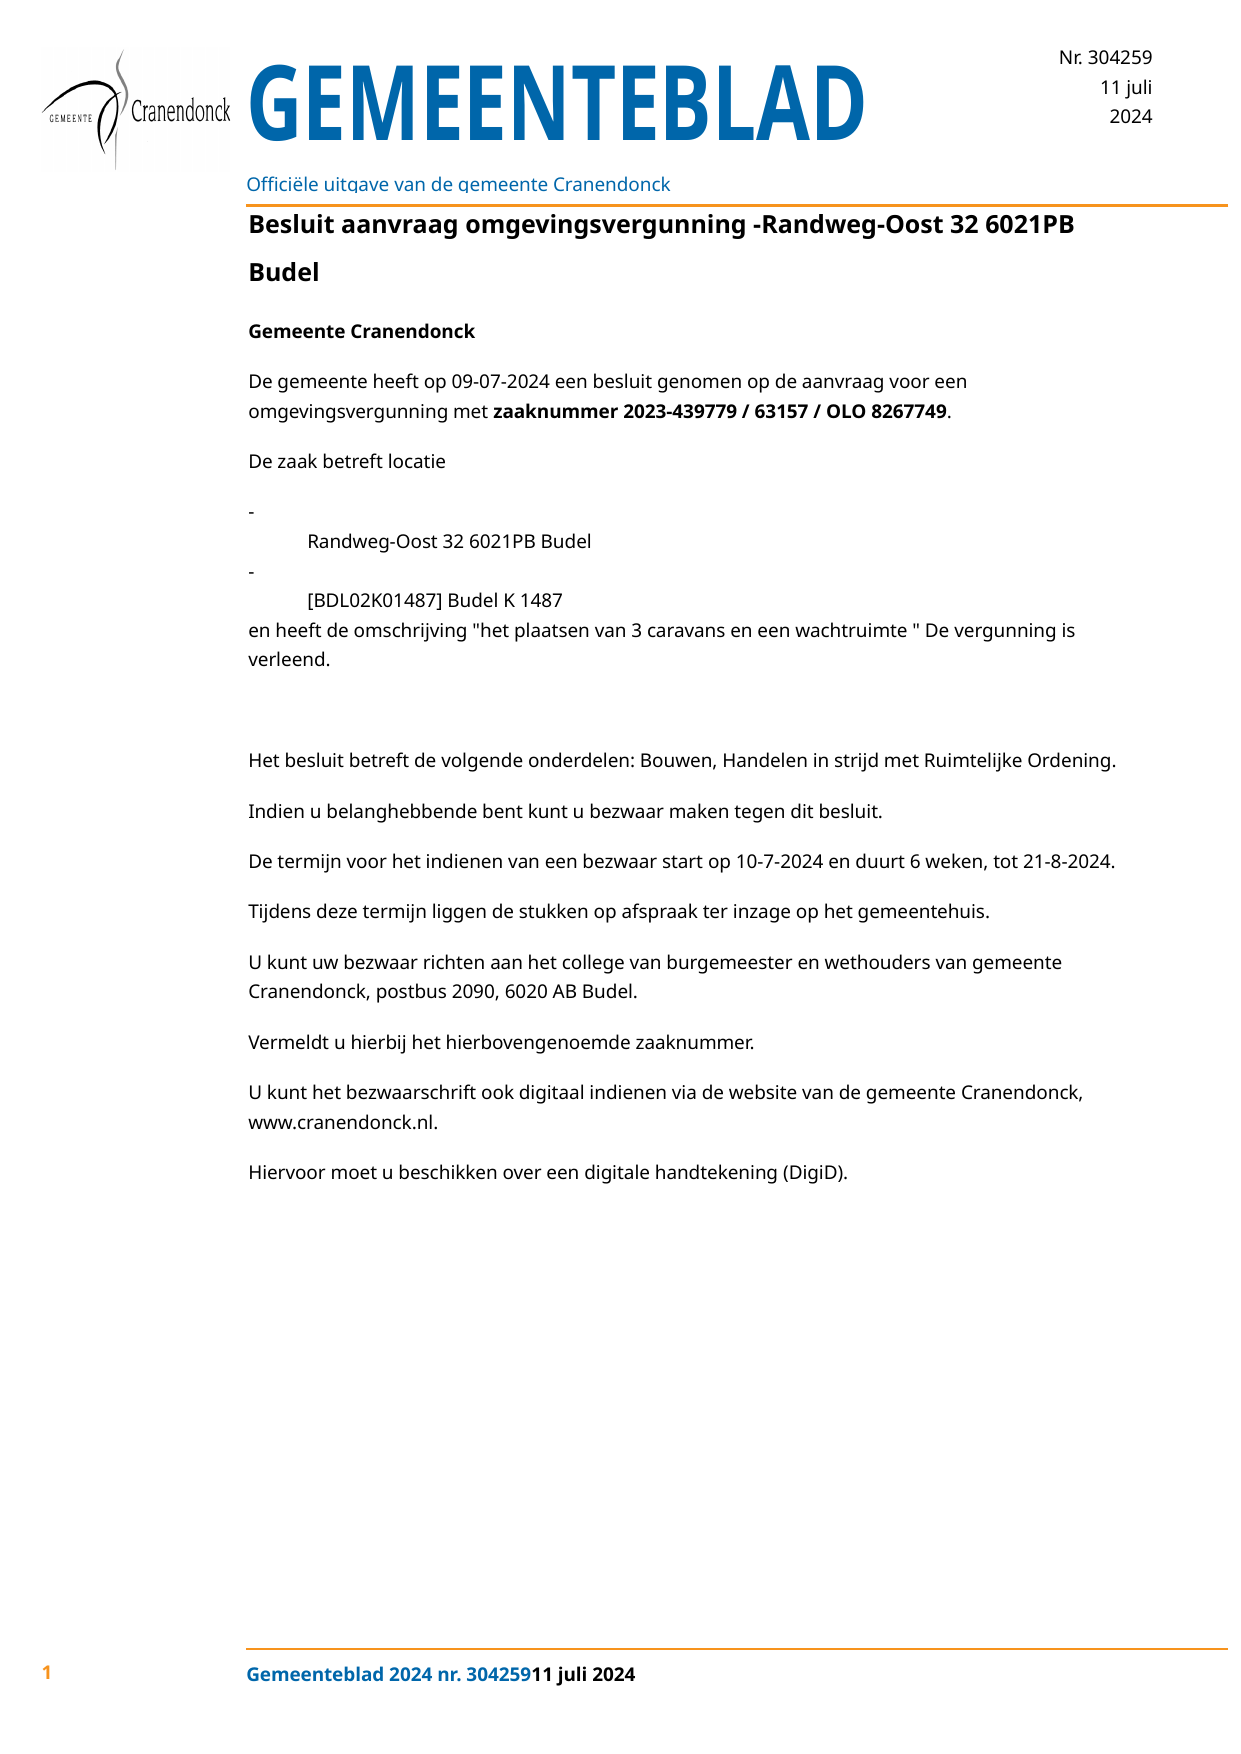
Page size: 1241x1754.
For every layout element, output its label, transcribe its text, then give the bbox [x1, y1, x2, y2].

picture [41, 47, 231, 172]
text Vermeldt u hierbij het hierbovengenoemde zaaknummer. [248, 1029, 1152, 1055]
text De gemeente heeft op 09-07-2024 een besluit genomen op de aanvraag voor een omgevingsvergunning met zaaknummer 2023-439779 / 63157 / OLO 8267749. [248, 368, 1152, 424]
text Het besluit betreft de volgende onderdelen: Bouwen, Handelen in strijd met Ruimtelijke Ordening. [248, 747, 1152, 773]
list [BDL02K01487] Budel K 1487 [248, 587, 1152, 613]
text De termijn voor het indienen van een bezwaar start op 10-7-2024 en duurt 6 weken, tot 21-8-2024. [248, 848, 1152, 874]
text U kunt uw bezwaar richten aan het college van burgemeester en wethouders van gemeente Cranendonck, postbus 2090, 6020 AB Budel. [248, 949, 1152, 1004]
text Hiervoor moet u beschikken over een digitale handtekening (DigiD). [248, 1159, 1152, 1185]
text Gemeente Cranendonck [248, 318, 1152, 344]
text De zaak betreft locatie [248, 448, 1152, 474]
text en heeft de omschrijving "het plaatsen van 3 caravans en een wachtruimte " De vergunning is verleend. [248, 617, 1152, 672]
list Randweg-Oost 32 6021PB Budel [248, 528, 1152, 554]
text U kunt het bezwaarschrift ook digitaal indienen via de website van de gemeente Cranendonck, www.cranendonck.nl. [248, 1079, 1152, 1135]
text Tijdens deze termijn liggen de stukken op afspraak ter inzage op het gemeentehuis. [248, 899, 1152, 924]
text Besluit aanvraag omgevingsvergunning -Randweg-Oost 32 6021PB Budel [248, 207, 1152, 288]
text Indien u belanghebbende bent kunt u bezwaar maken tegen dit besluit. [248, 798, 1152, 824]
